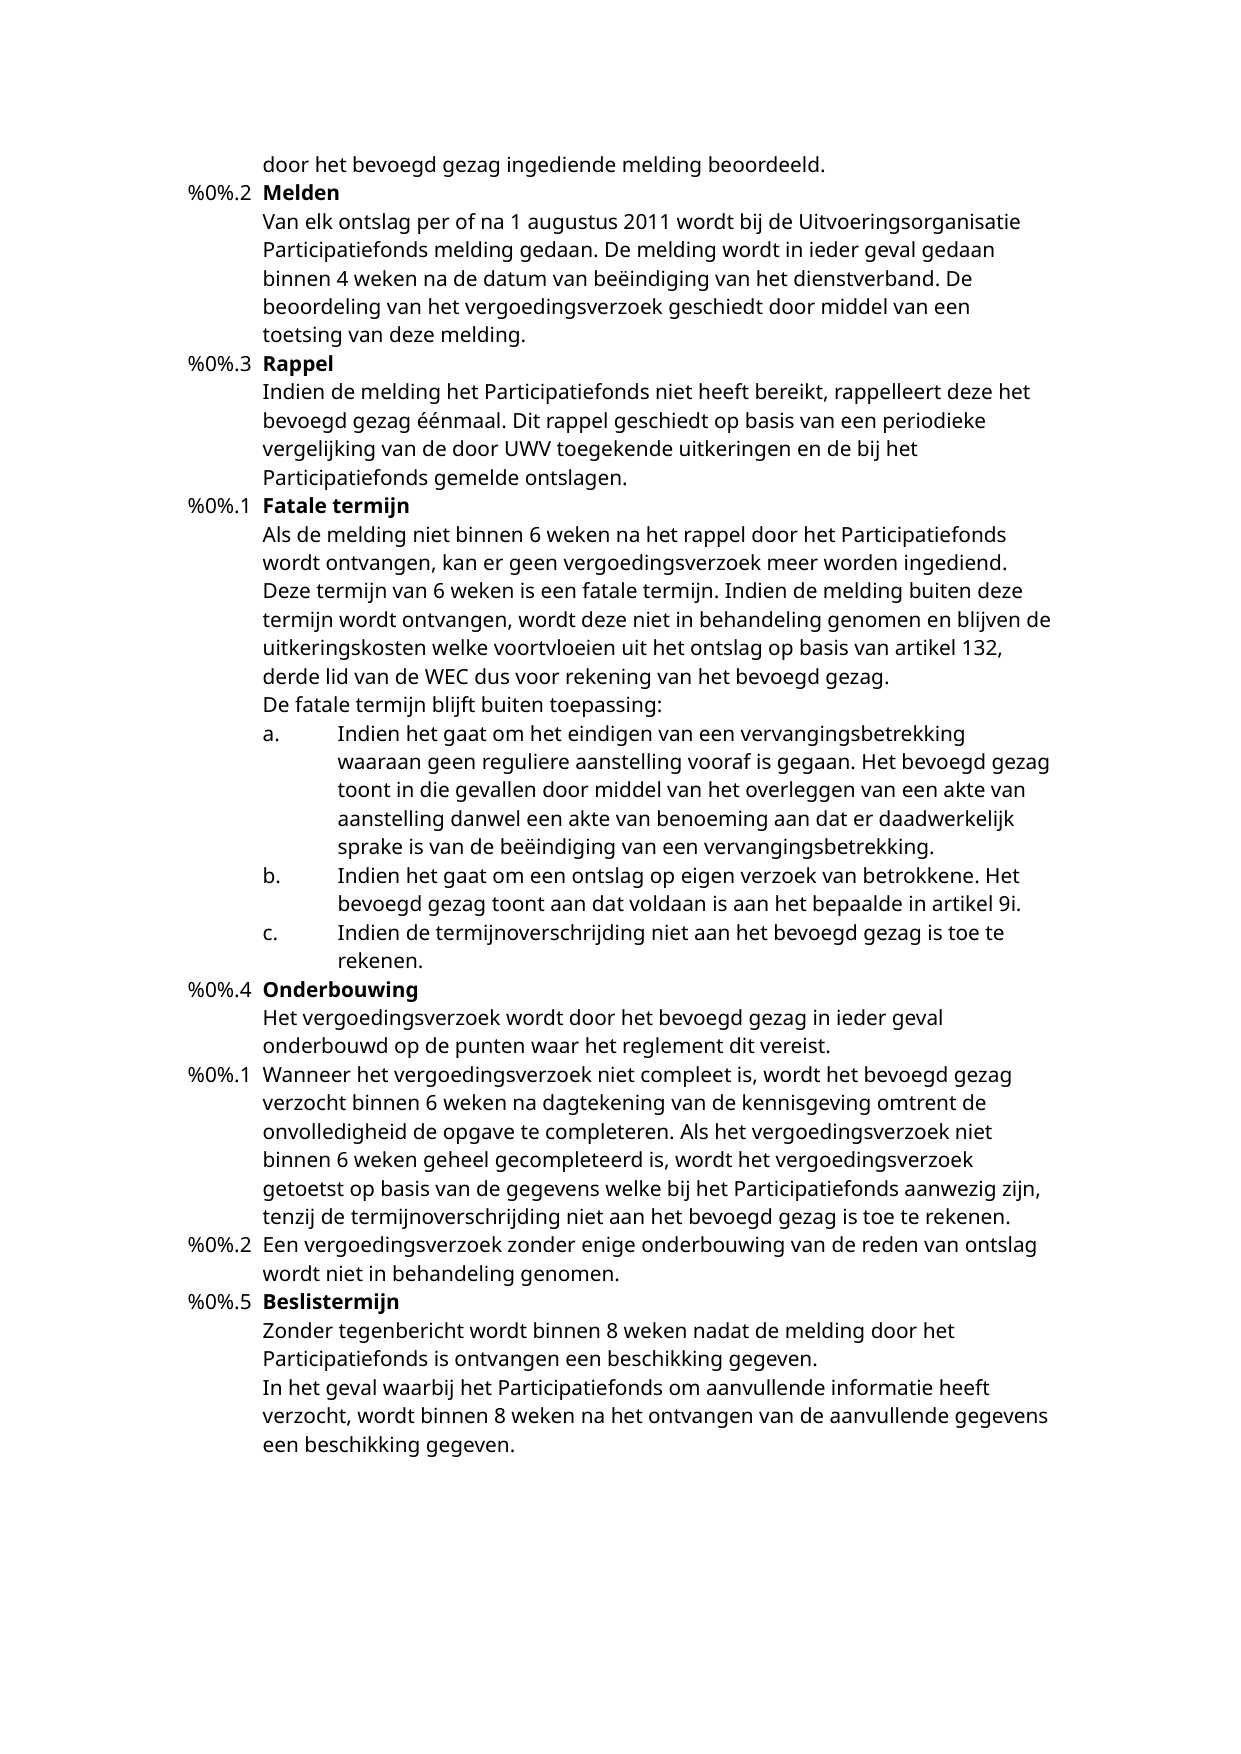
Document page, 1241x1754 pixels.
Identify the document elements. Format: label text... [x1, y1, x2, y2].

list Beslistermijn [187, 1287, 1053, 1316]
list Melden [187, 178, 1053, 207]
list Onderbouwing [187, 975, 1053, 1003]
list Wanneer het vergoedingsverzoek niet compleet is, wordt het bevoegd gezag verzocht binnen 6 weken na dagtekening van de kennisgeving omtrent de onvolledigheid de opgave te completeren. Als het vergoedingsverzoek niet binnen 6 weken geheel gecompleteerd is, wordt het vergoedingsverzoek getoetst op basis van de gegevens welke bij het Participatiefonds aanwezig zijn, tenzij de termijnoverschrijding niet aan het bevoegd gezag is toe te rekenen. [187, 1060, 1053, 1231]
list In het geval waarbij het Participatiefonds om aanvullende informatie heeft verzocht, wordt binnen 8 weken na het ontvangen van de aanvullende gegevens een beschikking gegeven. [187, 1373, 1053, 1458]
list Een vergoedingsverzoek zonder enige onderbouwing van de reden van ontslag wordt niet in behandeling genomen. [187, 1231, 1053, 1287]
list door het bevoegd gezag ingediende melding beoordeeld. [187, 150, 1053, 178]
list Het vergoedingsverzoek wordt door het bevoegd gezag in ieder geval onderbouwd op de punten waar het reglement dit vereist. [187, 1003, 1053, 1060]
list Indien het gaat om het eindigen van een vervangingsbetrekking waaraan geen reguliere aanstelling vooraf is gegaan. Het bevoegd gezag toont in die gevallen door middel van het overleggen van een akte van aanstelling danwel een akte van benoeming aan dat er daadwerkelijk sprake is van de beëindiging van een vervangingsbetrekking. [262, 719, 1053, 861]
list Van elk ontslag per of na 1 augustus 2011 wordt bij de Uitvoeringsorganisatie Participatiefonds melding gedaan. De melding wordt in ieder geval gedaan binnen 4 weken na de datum van beëindiging van het dienstverband. De beoordeling van het vergoedingsverzoek geschiedt door middel van een toetsing van deze melding. [187, 207, 1053, 349]
list De fatale termijn blijft buiten toepassing: [187, 690, 1053, 719]
list Indien het gaat om een ontslag op eigen verzoek van betrokkene. Het bevoegd gezag toont aan dat voldaan is aan het bepaalde in artikel 9i. [262, 861, 1053, 918]
list Indien de termijnoverschrijding niet aan het bevoegd gezag is toe te rekenen. [262, 918, 1053, 975]
list Rappel [187, 349, 1053, 377]
list Fatale termijn [187, 491, 1053, 520]
list Zonder tegenbericht wordt binnen 8 weken nadat de melding door het Participatiefonds is ontvangen een beschikking gegeven. [187, 1316, 1053, 1373]
list Als de melding niet binnen 6 weken na het rappel door het Participatiefonds wordt ontvangen, kan er geen vergoedingsverzoek meer worden ingediend. Deze termijn van 6 weken is een fatale termijn. Indien de melding buiten deze termijn wordt ontvangen, wordt deze niet in behandeling genomen en blijven de uitkeringskosten welke voortvloeien uit het ontslag op basis van artikel 132, derde lid van de WEC dus voor rekening van het bevoegd gezag. [187, 520, 1053, 690]
list Indien de melding het Participatiefonds niet heeft bereikt, rappelleert deze het bevoegd gezag éénmaal. Dit rappel geschiedt op basis van een periodieke vergelijking van de door UWV toegekende uitkeringen en de bij het Participatiefonds gemelde ontslagen. [187, 377, 1053, 491]
